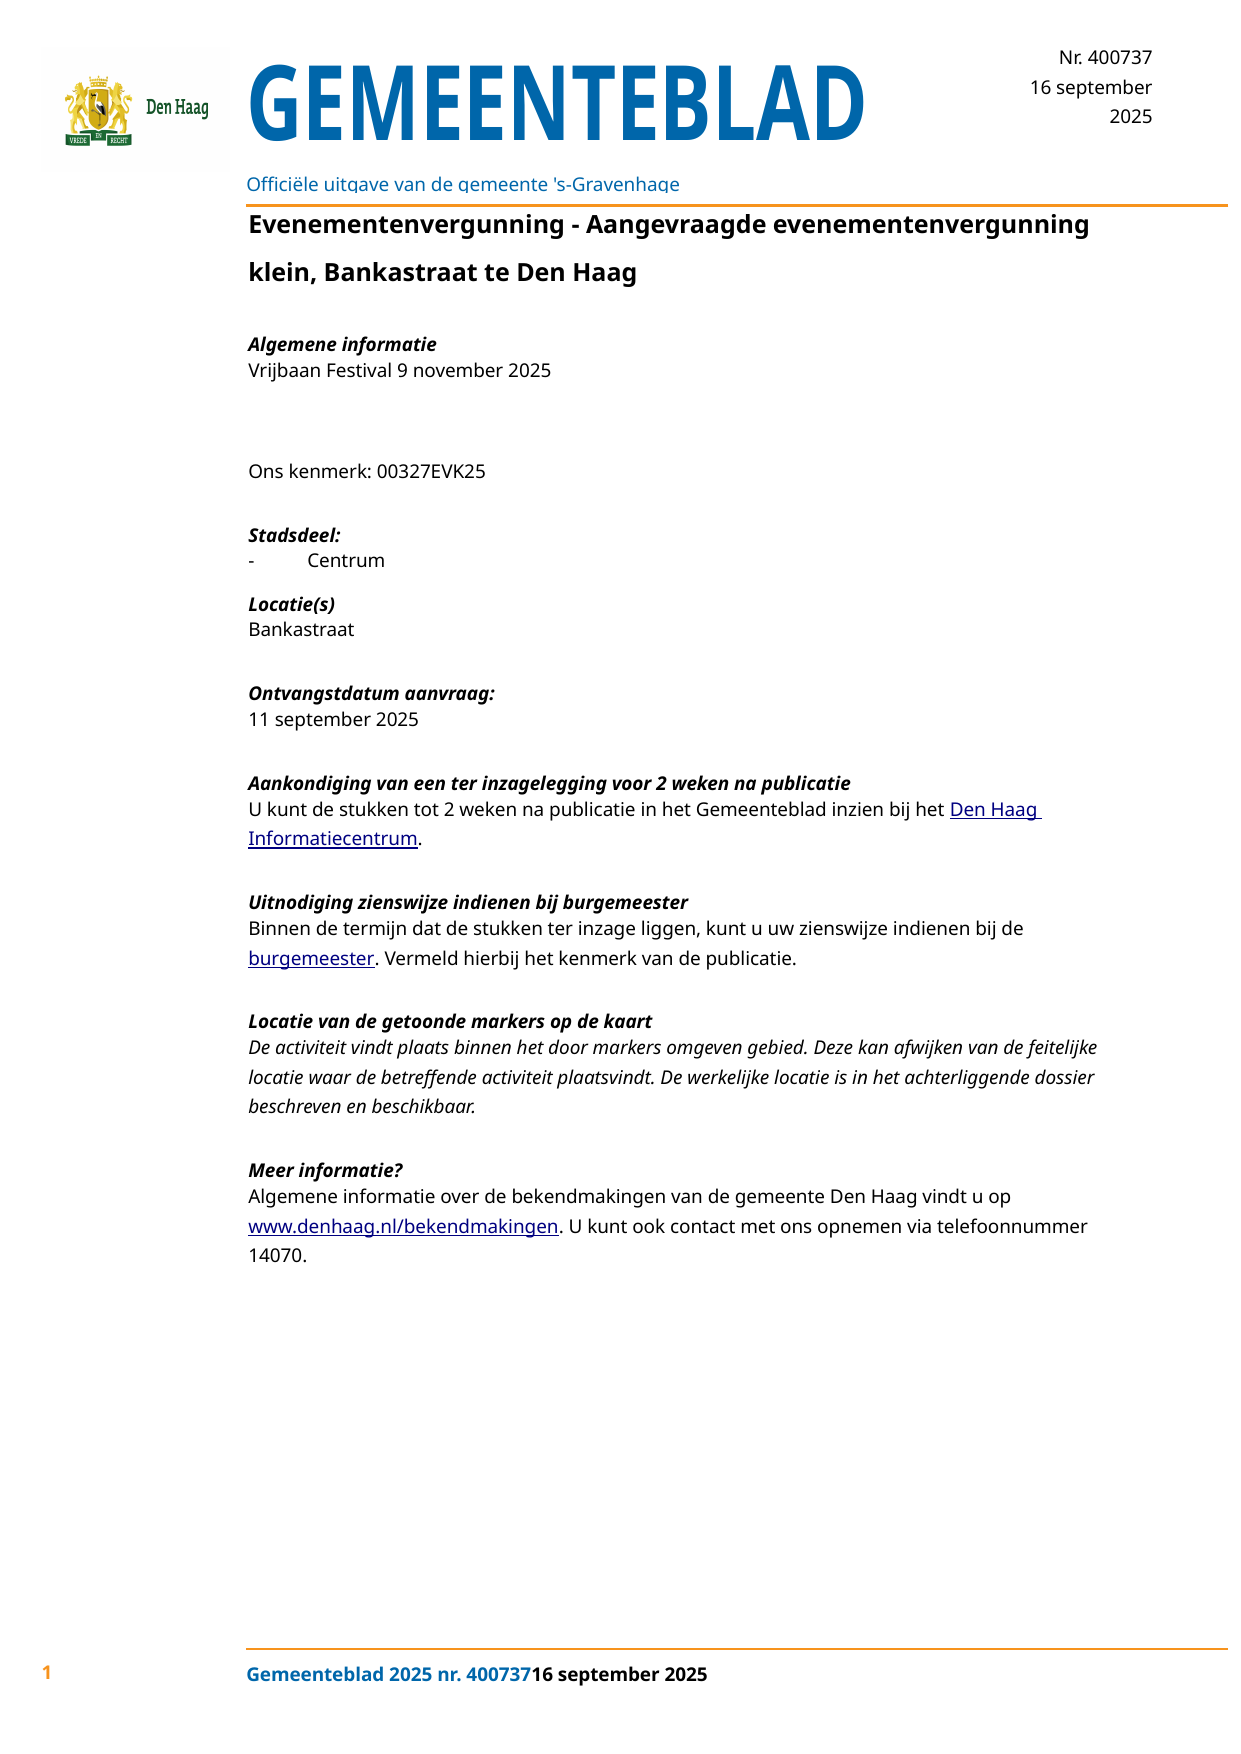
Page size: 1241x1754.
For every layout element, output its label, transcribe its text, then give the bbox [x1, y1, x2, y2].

text 11 september 2025 [248, 706, 1152, 732]
text Bankastraat [248, 617, 1152, 642]
text Evenementenvergunning - Aangevraagde evenementenvergunning klein, Bankastraat te Den Haag [248, 207, 1152, 288]
text Algemene informatie over de bekendmakingen van de gemeente Den Haag vindt u op www.denhaag.nl/bekendmakingen. U kunt ook contact met ons opnemen via telefoonnummer 14070. [248, 1183, 1152, 1268]
text De activiteit vindt plaats binnen het door markers omgeven gebied. Deze kan afwijken van de feitelijke locatie waar de betreffende activiteit plaatsvindt. De werkelijke locatie is in het achterliggende dossier beschreven en beschikbaar. [248, 1034, 1152, 1119]
text Locatie van de getoonde markers op de kaart [248, 1009, 1152, 1034]
text U kunt de stukken tot 2 weken na publicatie in het Gemeenteblad inzien bij het Den Haag Informatiecentrum. [248, 796, 1152, 851]
text Locatie(s) [248, 591, 1152, 617]
list Centrum [248, 548, 1152, 573]
text Aankondiging van een ter inzagelegging voor 2 weken na publicatie [248, 770, 1152, 796]
text Uitnodiging zienswijze indienen bij burgemeester [248, 889, 1152, 915]
text Stadsdeel: [248, 522, 1152, 548]
text Ontvangstdatum aanvraag: [248, 681, 1152, 706]
picture [41, 47, 231, 172]
text Meer informatie? [248, 1158, 1152, 1183]
text Algemene informatie [248, 331, 1152, 357]
text Vrijbaan Festival 9 november 2025 [248, 357, 1152, 383]
text Binnen de termijn dat de stukken ter inzage liggen, kunt u uw zienswijze indienen bij de burgemeester. Vermeld hierbij het kenmerk van de publicatie. [248, 915, 1152, 971]
text Ons kenmerk: 00327EVK25 [248, 458, 1152, 484]
